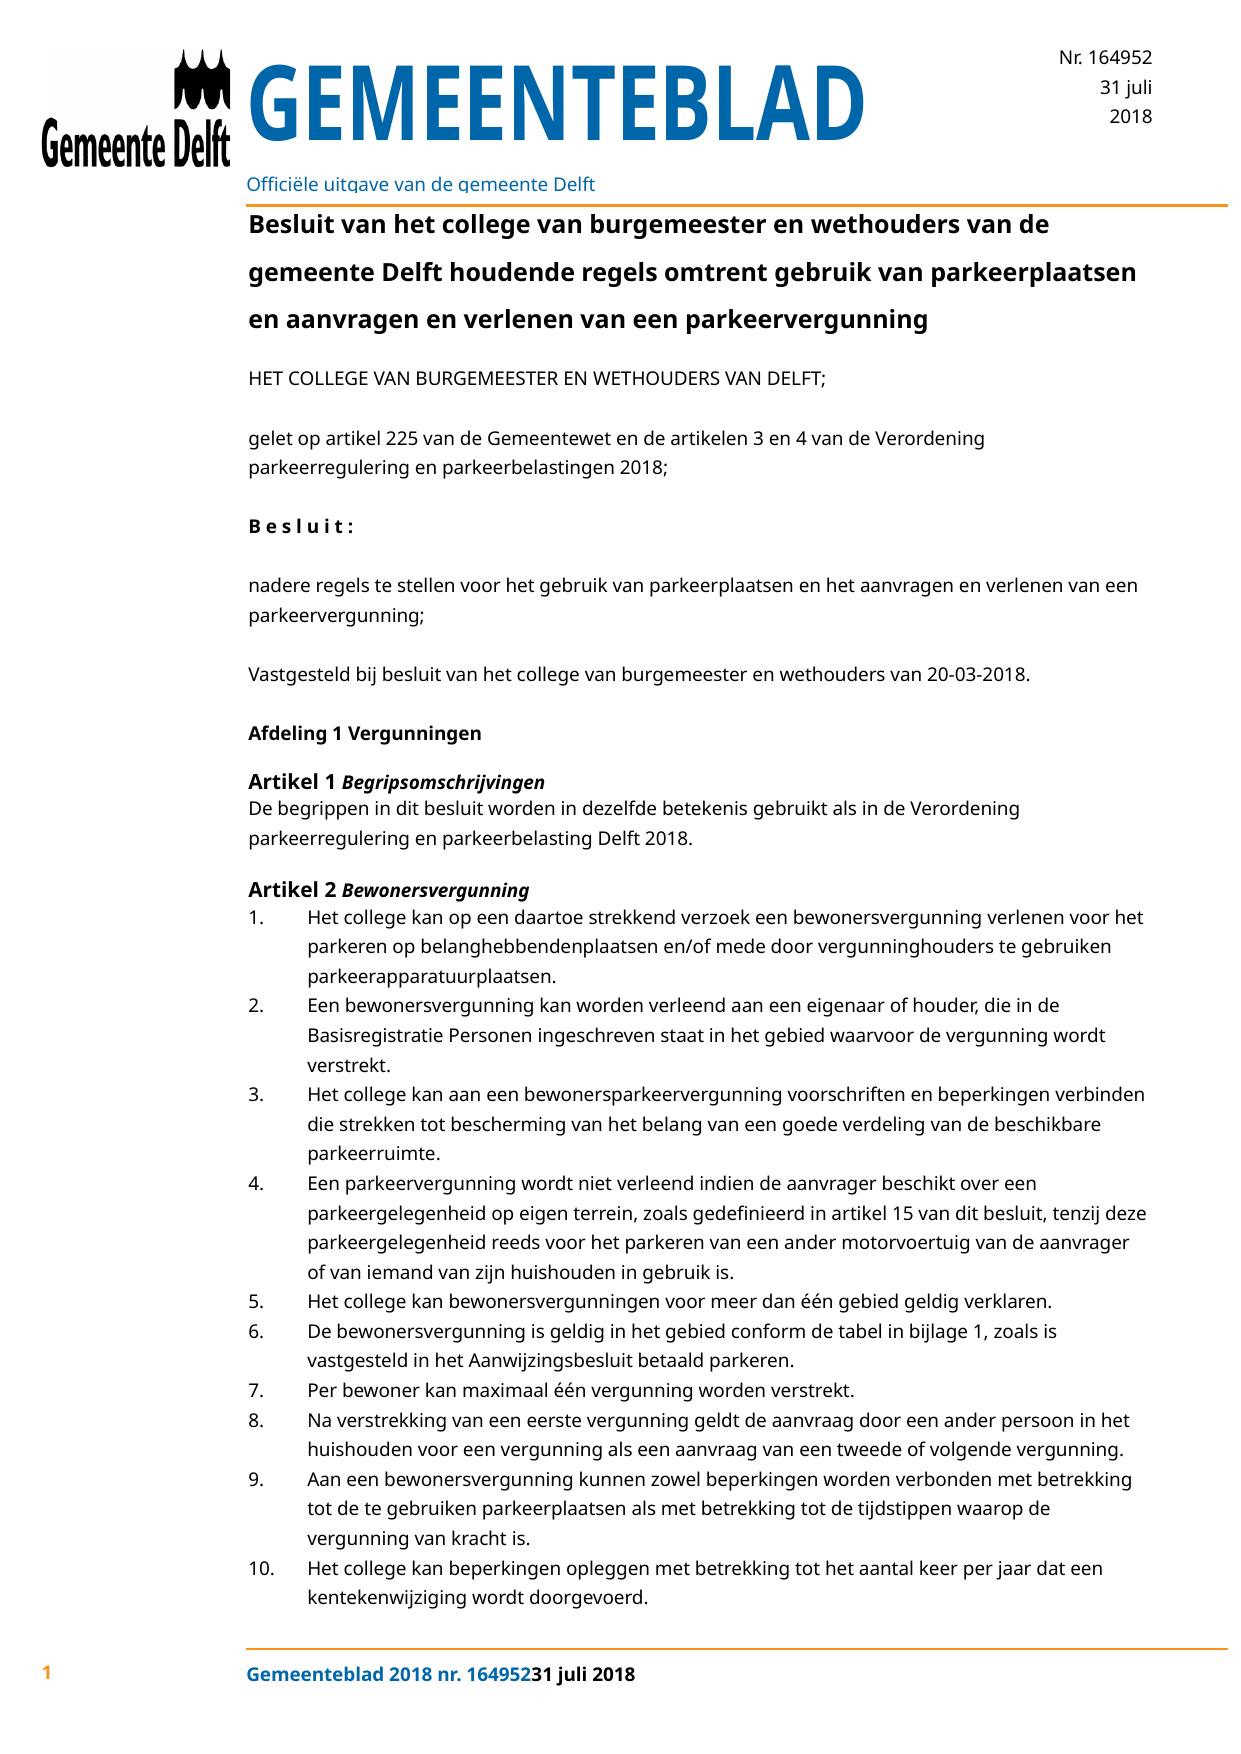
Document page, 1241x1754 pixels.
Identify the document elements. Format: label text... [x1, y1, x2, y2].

list Per bewoner kan maximaal één vergunning worden verstrekt. [248, 1377, 1152, 1403]
list Na verstrekking van een eerste vergunning geldt de aanvraag door een ander persoon in het huishouden voor een vergunning als een aanvraag van een tweede of volgende vergunning. [248, 1407, 1152, 1462]
list Een parkeervergunning wordt niet verleend indien de aanvrager beschikt over een parkeergelegenheid op eigen terrein, zoals gedefinieerd in artikel 15 van dit besluit, tenzij deze parkeergelegenheid reeds voor het parkeren van een ander motorvoertuig van de aanvrager of van iemand van zijn huishouden in gebruik is. [248, 1170, 1152, 1285]
text Vastgesteld bij besluit van het college van burgemeester en wethouders van 20-03-2018. [248, 661, 1152, 687]
text De begrippen in dit besluit worden in dezelfde betekenis gebruikt als in de Verordening parkeerregulering en parkeerbelasting Delft 2018. [248, 796, 1152, 851]
text Afdeling 1 Vergunningen [248, 721, 1152, 746]
picture [41, 47, 231, 172]
text nadere regels te stellen voor het gebruik van parkeerplaatsen en het aanvragen en verlenen van een parkeervergunning; [248, 573, 1152, 628]
list Een bewonersvergunning kan worden verleend aan een eigenaar of houder, die in de Basisregistratie Personen ingeschreven staat in het gebied waarvoor de vergunning wordt verstrekt. [248, 993, 1152, 1078]
text B e s l u i t : [248, 513, 1152, 539]
text Artikel 2 Bewonersvergunning [248, 876, 1152, 904]
text Besluit van het college van burgemeester en wethouders van de gemeente Delft houdende regels omtrent gebruik van parkeerplaatsen en aanvragen en verlenen van een parkeervergunning [248, 207, 1152, 336]
text gelet op artikel 225 van de Gemeentewet en de artikelen 3 en 4 van de Verordening parkeerregulering en parkeerbelastingen 2018; [248, 425, 1152, 480]
text Artikel 1 Begripsomschrijvingen [248, 767, 1152, 796]
list Aan een bewonersvergunning kunnen zowel beperkingen worden verbonden met betrekking tot de te gebruiken parkeerplaatsen als met betrekking tot de tijdstippen waarop de vergunning van kracht is. [248, 1466, 1152, 1551]
list Het college kan op een daartoe strekkend verzoek een bewonersvergunning verlenen voor het parkeren op belanghebbendenplaatsen en/of mede door vergunninghouders te gebruiken parkeerapparatuurplaatsen. [248, 904, 1152, 989]
list Het college kan aan een bewonersparkeervergunning voorschriften en beperkingen verbinden die strekken tot bescherming van het belang van een goede verdeling van de beschikbare parkeerruimte. [248, 1081, 1152, 1166]
list De bewonersvergunning is geldig in het gebied conform de tabel in bijlage 1, zoals is vastgesteld in het Aanwijzingsbesluit betaald parkeren. [248, 1318, 1152, 1373]
text HET COLLEGE VAN BURGEMEESTER EN WETHOUDERS VAN DELFT; [248, 366, 1152, 391]
list Het college kan bewonersvergunningen voor meer dan één gebied geldig verklaren. [248, 1288, 1152, 1314]
list Het college kan beperkingen opleggen met betrekking tot het aantal keer per jaar dat een kentekenwijziging wordt doorgevoerd. [248, 1555, 1152, 1610]
